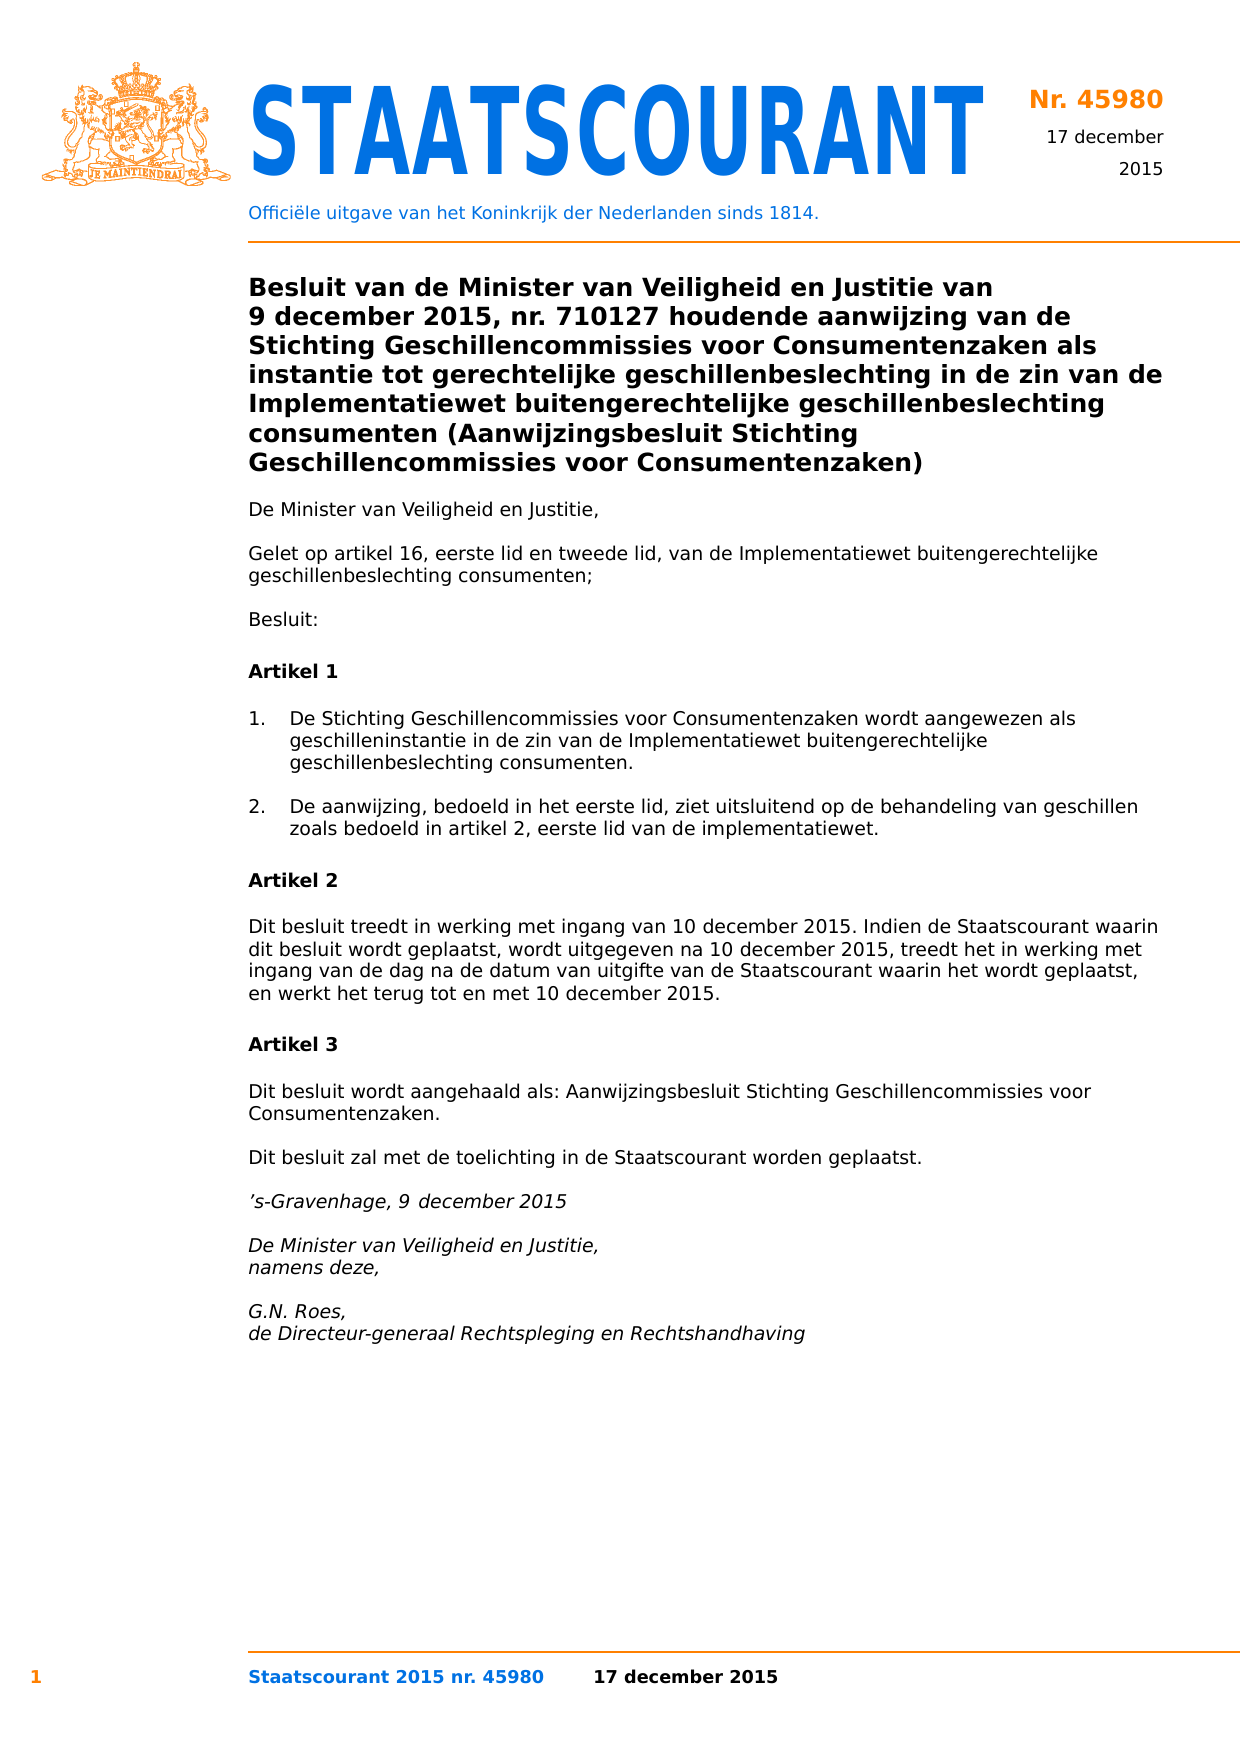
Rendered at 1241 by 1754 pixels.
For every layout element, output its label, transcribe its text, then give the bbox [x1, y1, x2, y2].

text De Minister van Veiligheid en Justitie, [248, 499, 1163, 521]
table_header Nr. 45980 [998, 62, 1240, 121]
table_cell Officiële uitgave van het Koninkrijk der Nederlanden sinds 1814. [248, 203, 1240, 241]
text ’s-Gravenhage, 9 december 2015 [248, 1191, 1163, 1213]
text Gelet op artikel 16, eerste lid en tweede lid, van de Implementatiewet buitengerechtelijke geschillenbeslechting consumenten; [248, 543, 1163, 587]
text 1. De Stichting Geschillencommissies voor Consumentenzaken wordt aangewezen als geschilleninstantie in de zin van de Implementatiewet buitengerechtelijke geschillenbeslechting consumenten. [248, 708, 1163, 774]
text De Minister van Veiligheid en Justitie, namens deze, G.N. Roes, de Directeur-generaal Rechtspleging en Rechtshandhaving [248, 1235, 1163, 1345]
subtitle Artikel 2 [248, 869, 1163, 891]
picture [41, 62, 231, 186]
text Dit besluit zal met de toelichting in de Staatscourant worden geplaatst. [248, 1147, 1163, 1169]
table_cell 17 december [998, 121, 1240, 153]
text 2. De aanwijzing, bedoeld in het eerste lid, ziet uitsluitend op de behandeling van geschillen zoals bedoeld in artikel 2, eerste lid van de implementatiewet. [248, 796, 1163, 839]
text Dit besluit wordt aangehaald als: Aanwijzingsbesluit Stichting Geschillencommissies voor Consumentenzaken. [248, 1081, 1163, 1125]
table_header [25, 62, 248, 241]
subtitle Artikel 1 [248, 661, 1163, 683]
text Besluit: [248, 609, 1163, 631]
subtitle Artikel 3 [248, 1034, 1163, 1056]
table_header STAATSCOURANT [248, 62, 998, 203]
text Dit besluit treedt in werking met ingang van 10 december 2015. Indien de Staatscourant waarin dit besluit wordt geplaatst, wordt uitgegeven na 10 december 2015, treedt het in werking met ingang van de dag na de datum van uitgifte van de Staatscourant waarin het wordt geplaatst, en werkt het terug tot en met 10 december 2015. [248, 916, 1163, 1004]
subtitle Besluit van de Minister van Veiligheid en Justitie van 9 december 2015, nr. 710127 houdende aanwijzing van de Stichting Geschillencommissies voor Consumentenzaken als instantie tot gerechtelijke geschillenbeslechting in de zin van de Implementatiewet buitengerechtelijke geschillenbeslechting consumenten (Aanwijzingsbesluit Stichting Geschillencommissies voor Consumentenzaken) [248, 273, 1163, 477]
table_cell 2015 [998, 153, 1240, 203]
